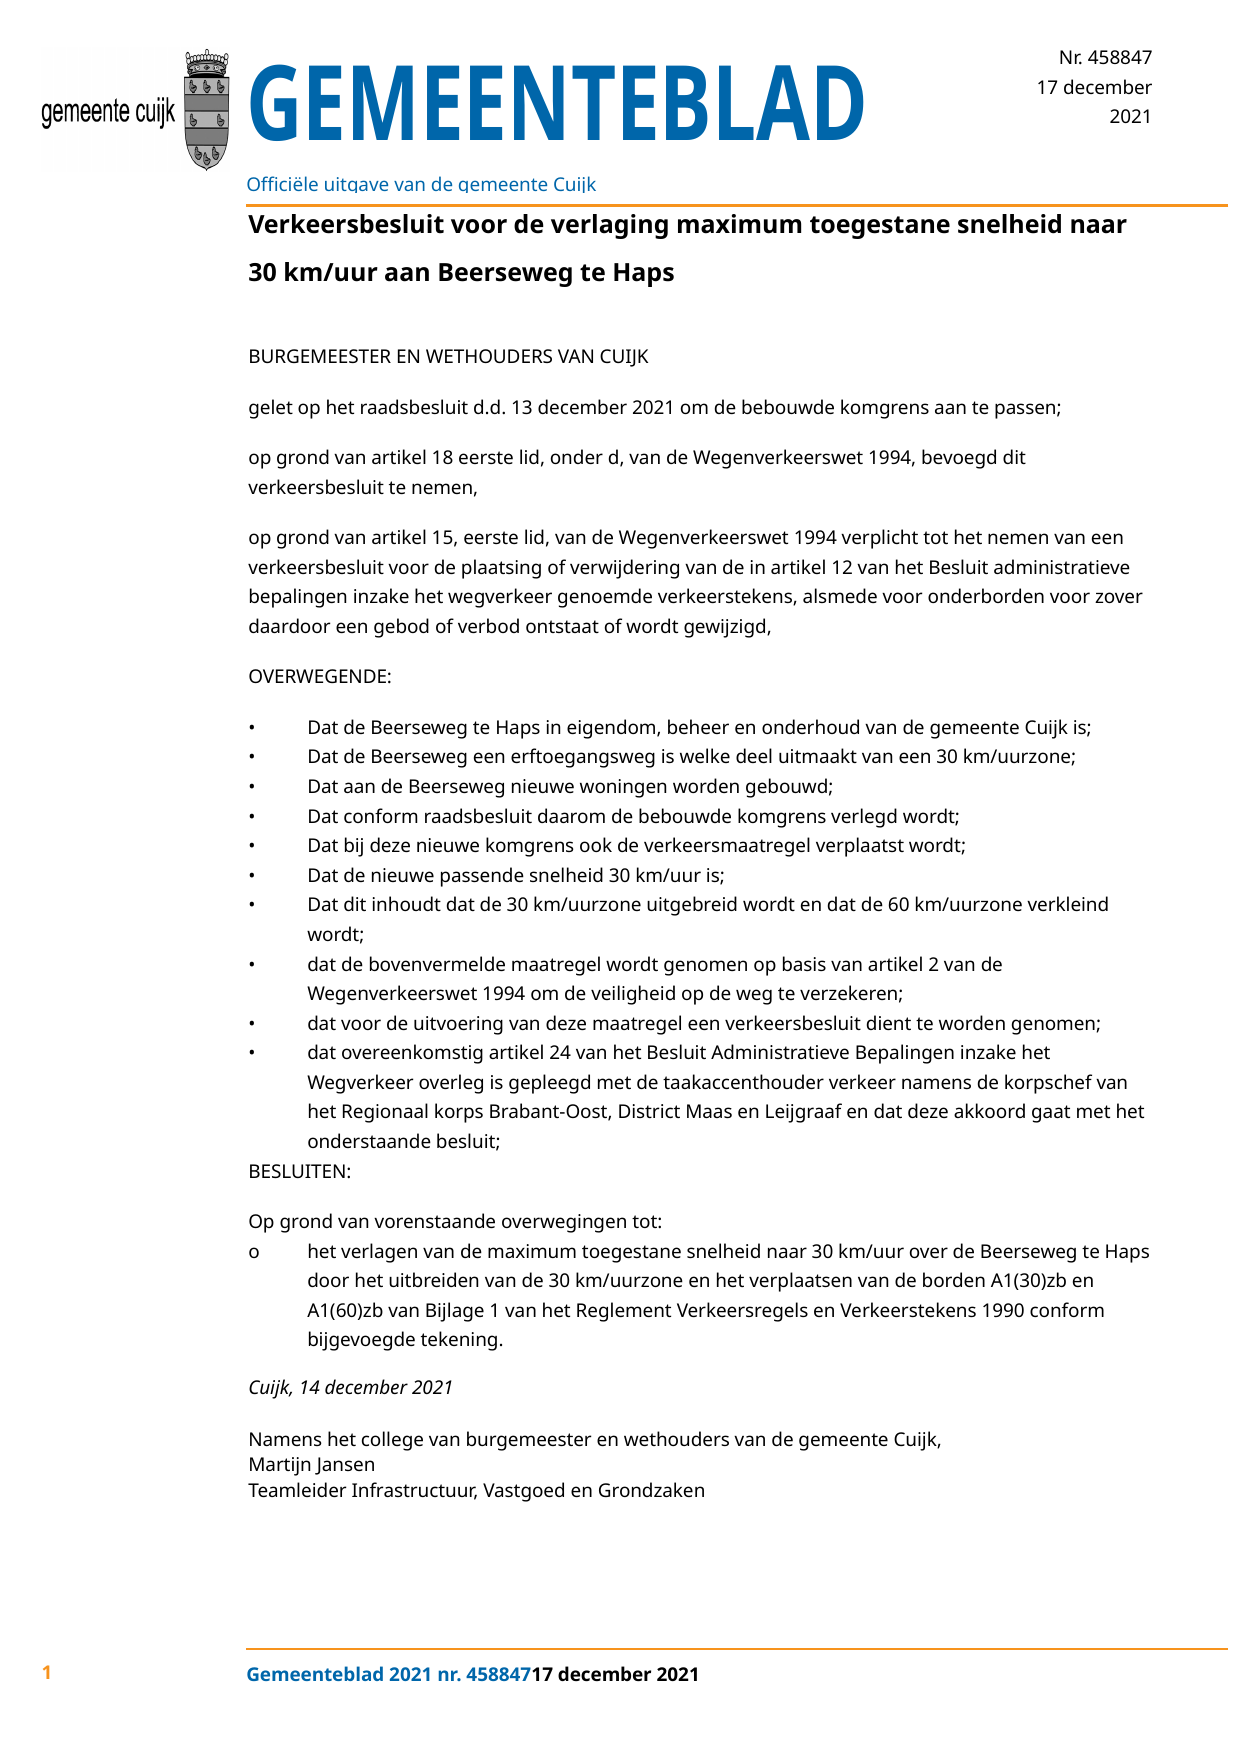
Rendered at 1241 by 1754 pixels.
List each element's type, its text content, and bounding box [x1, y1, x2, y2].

list dat voor de uitvoering van deze maatregel een verkeersbesluit dient te worden genomen; [248, 1010, 1152, 1036]
text Namens het college van burgemeester en wethouders van de gemeente Cuijk, [248, 1426, 1152, 1452]
list Dat bij deze nieuwe komgrens ook de verkeersmaatregel verplaatst wordt; [248, 832, 1152, 858]
list Dat de nieuwe passende snelheid 30 km/uur is; [248, 862, 1152, 888]
text op grond van artikel 18 eerste lid, onder d, van de Wegenverkeerswet 1994, bevoegd dit verkeersbesluit te nemen, [248, 444, 1152, 500]
text gelet op het raadsbesluit d.d. 13 december 2021 om de bebouwde komgrens aan te passen; [248, 394, 1152, 420]
text OVERWEGENDE: [248, 664, 1152, 689]
picture [41, 47, 231, 172]
list Dat de Beerseweg te Haps in eigendom, beheer en onderhoud van de gemeente Cuijk is; [248, 714, 1152, 740]
text BESLUITEN: [248, 1158, 1152, 1183]
list het verlagen van de maximum toegestane snelheid naar 30 km/uur over de Beerseweg te Haps door het uitbreiden van de 30 km/uurzone en het verplaatsen van de borden A1(30)zb en A1(60)zb van Bijlage 1 van het Reglement Verkeersregels en Verkeerstekens 1990 conform bijgevoegde tekening. [248, 1238, 1152, 1352]
list Dat aan de Beerseweg nieuwe woningen worden gebouwd; [248, 773, 1152, 799]
text op grond van artikel 15, eerste lid, van de Wegenverkeerswet 1994 verplicht tot het nemen van een verkeersbesluit voor de plaatsing of verwijdering van de in artikel 12 van het Besluit administratieve bepalingen inzake het wegverkeer genoemde verkeerstekens, alsmede voor onderborden voor zover daardoor een gebod of verbod ontstaat of wordt gewijzigd, [248, 524, 1152, 639]
text Verkeersbesluit voor de verlaging maximum toegestane snelheid naar 30 km/uur aan Beerseweg te Haps [248, 207, 1152, 288]
list dat de bovenvermelde maatregel wordt genomen op basis van artikel 2 van de Wegenverkeerswet 1994 om de veiligheid op de weg te verzekeren; [248, 951, 1152, 1006]
list Dat de Beerseweg een erftoegangsweg is welke deel uitmaakt van een 30 km/uurzone; [248, 744, 1152, 769]
text Martijn Jansen [248, 1452, 1152, 1477]
text Teamleider Infrastructuur, Vastgoed en Grondzaken [248, 1477, 1152, 1503]
list Dat dit inhoudt dat de 30 km/uurzone uitgebreid wordt en dat de 60 km/uurzone verkleind wordt; [248, 892, 1152, 947]
text BURGEMEESTER EN WETHOUDERS VAN CUIJK [248, 344, 1152, 369]
list dat overeenkomstig artikel 24 van het Besluit Administratieve Bepalingen inzake het Wegverkeer overleg is gepleegd met de taakaccenthouder verkeer namens de korpschef van het Regionaal korps Brabant-Oost, District Maas en Leijgraaf en dat deze akkoord gaat met het onderstaande besluit; [248, 1039, 1152, 1154]
text Cuijk, 14 december 2021 [248, 1374, 1152, 1400]
text Op grond van vorenstaande overwegingen tot: [248, 1208, 1152, 1234]
list Dat conform raadsbesluit daarom de bebouwde komgrens verlegd wordt; [248, 803, 1152, 828]
